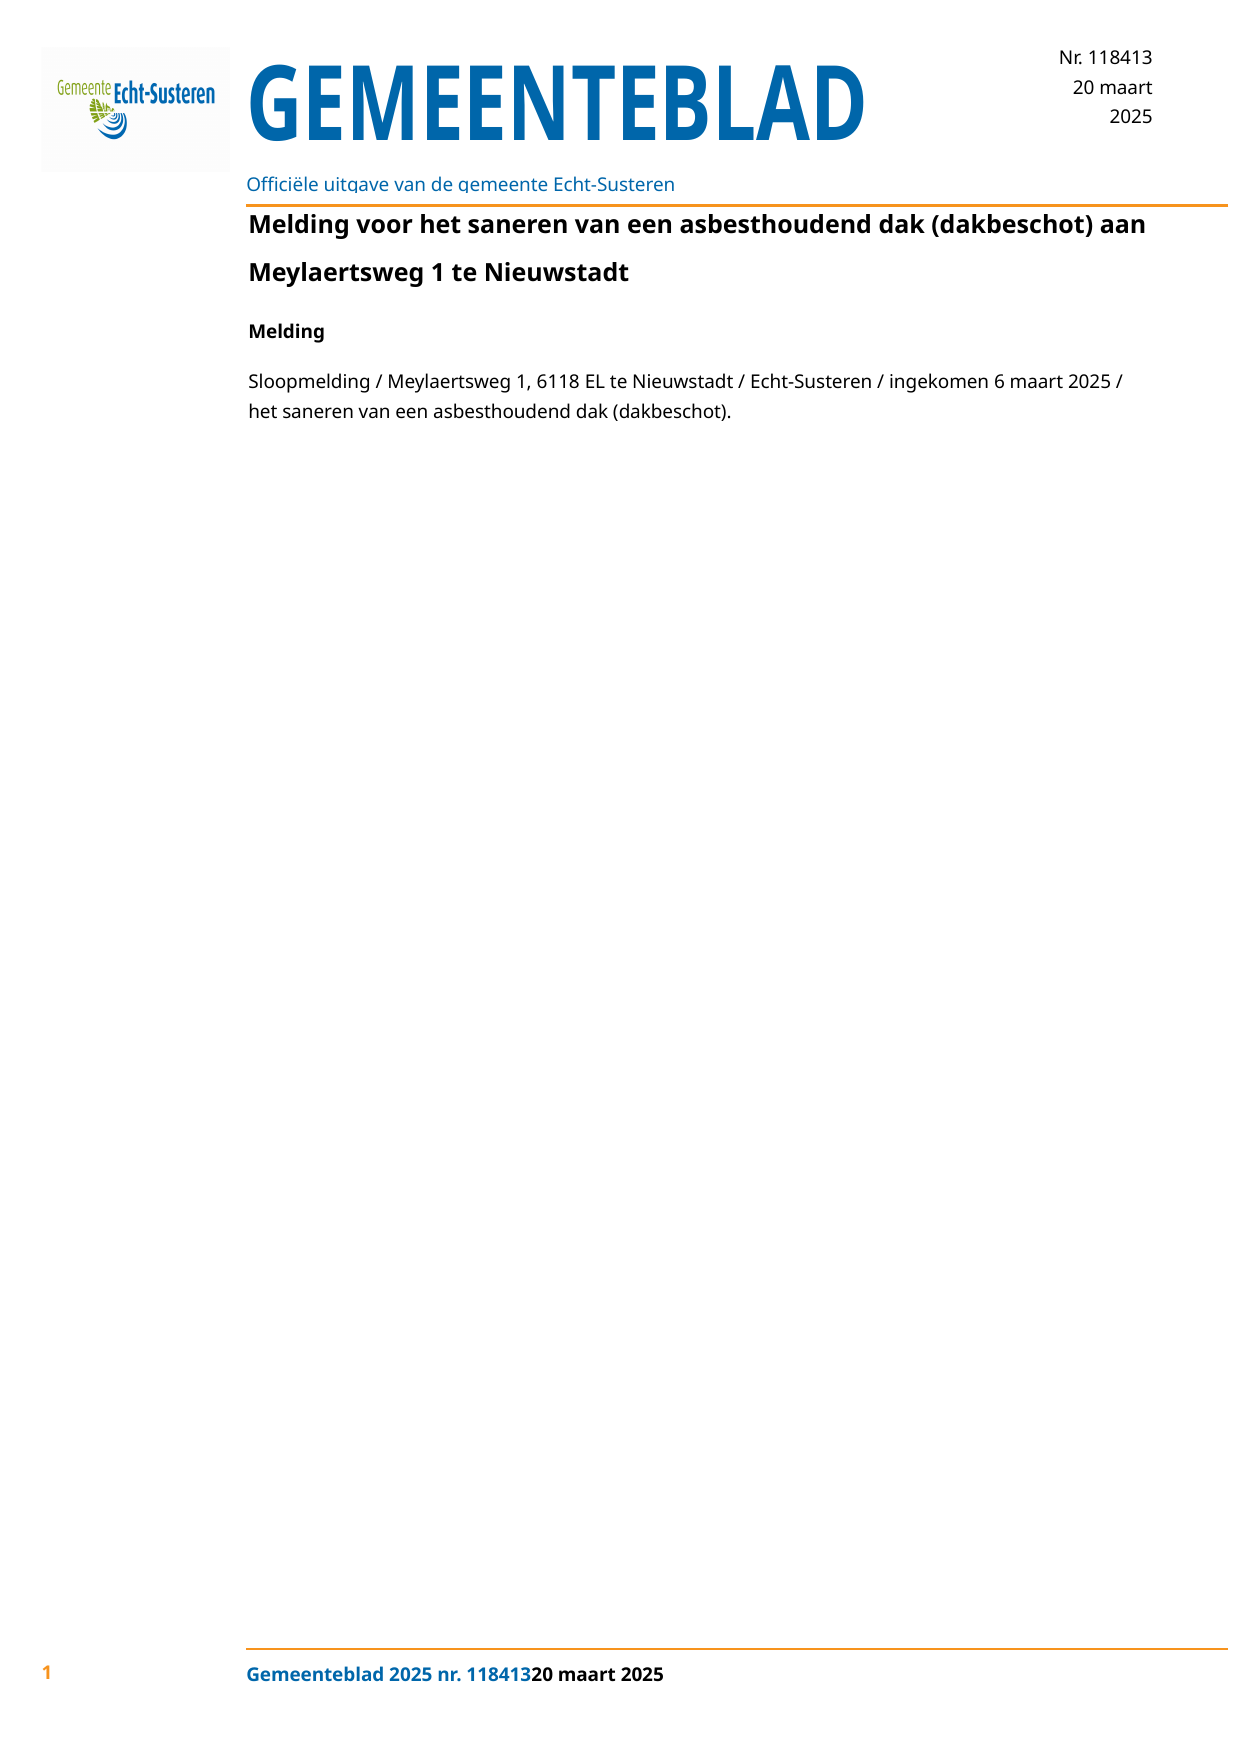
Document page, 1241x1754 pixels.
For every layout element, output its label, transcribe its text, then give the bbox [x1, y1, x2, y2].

text Melding [248, 318, 1152, 344]
text Melding voor het saneren van een asbesthoudend dak (dakbeschot) aan Meylaertsweg 1 te Nieuwstadt [248, 207, 1152, 288]
picture [41, 47, 231, 172]
text Sloopmelding / Meylaertsweg 1, 6118 EL te Nieuwstadt / Echt-Susteren / ingekomen 6 maart 2025 / het saneren van een asbesthoudend dak (dakbeschot). [248, 368, 1152, 424]
